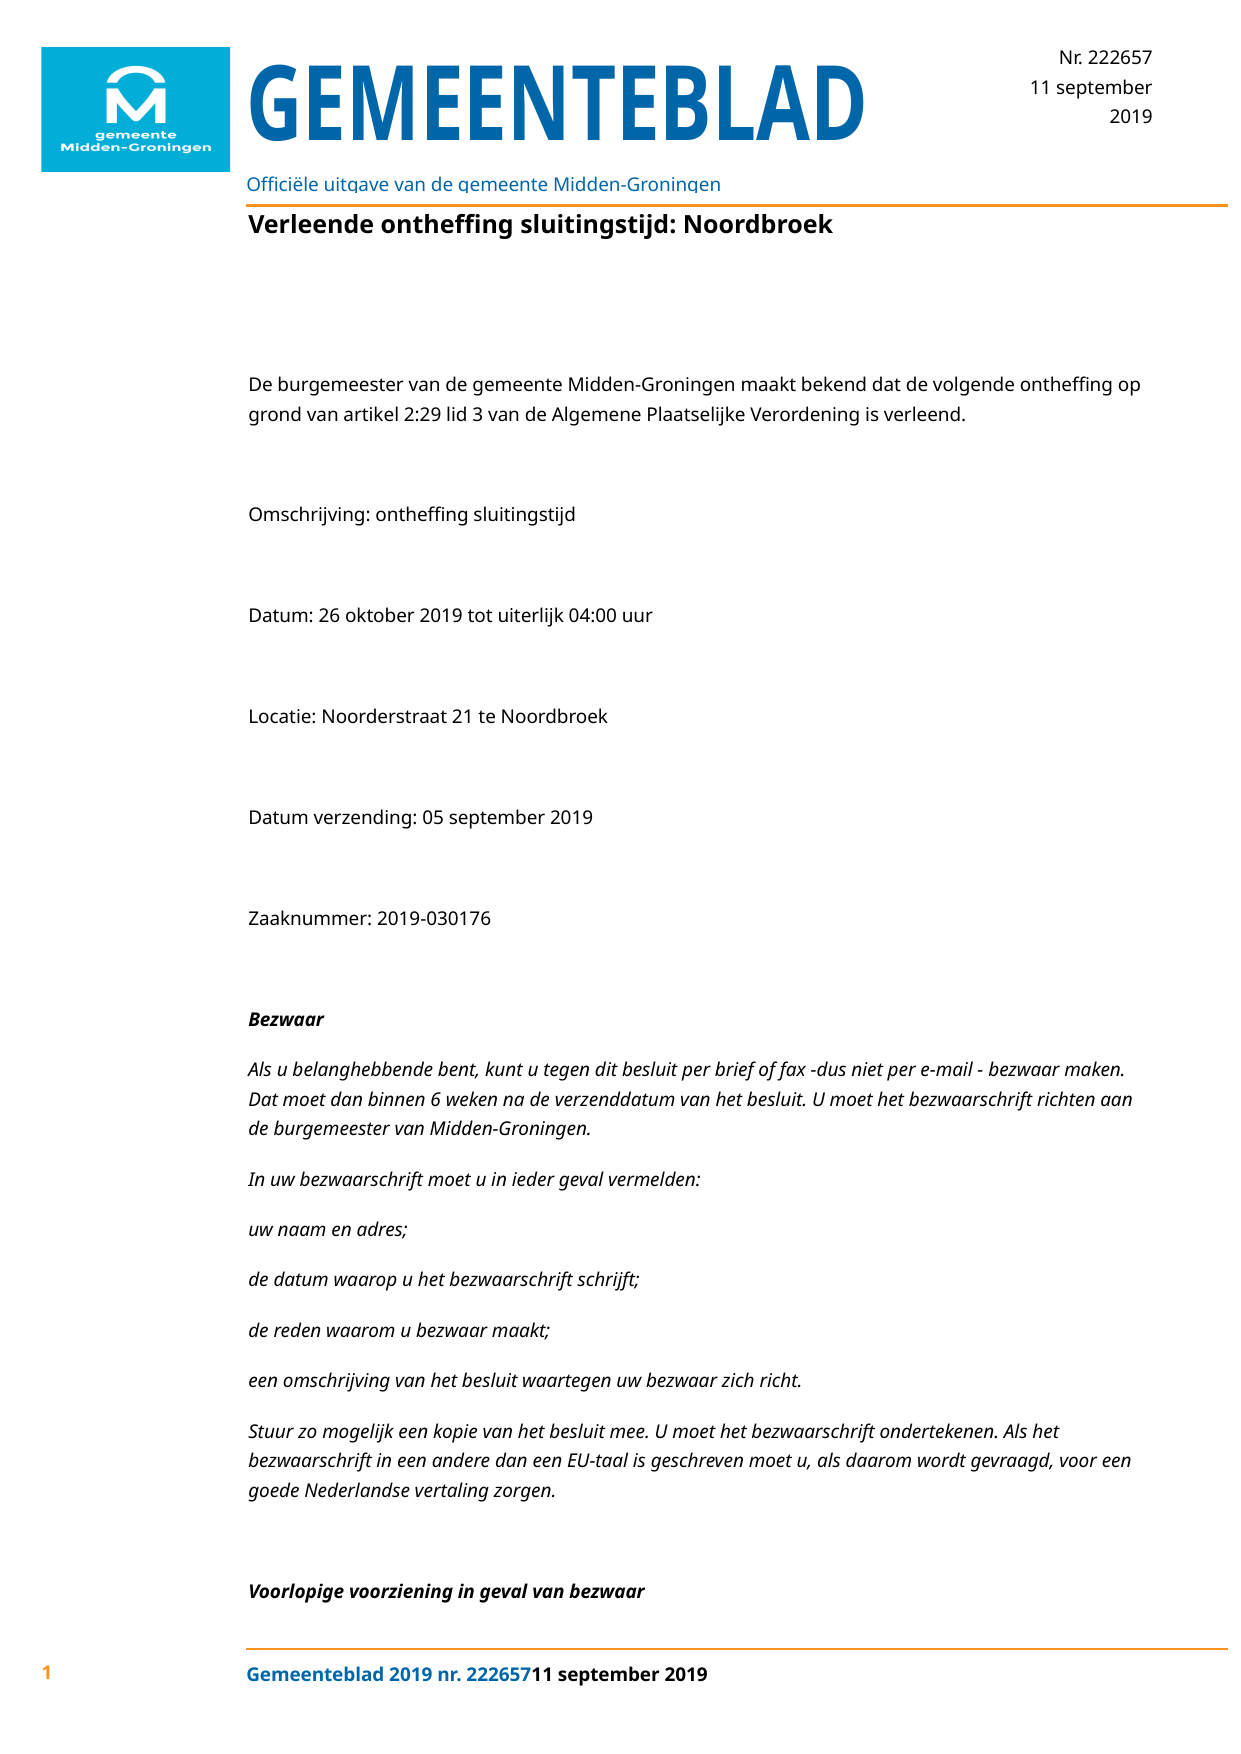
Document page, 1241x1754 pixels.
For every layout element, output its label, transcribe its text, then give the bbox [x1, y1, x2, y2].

text uw naam en adres; [248, 1216, 1152, 1242]
text De burgemeester van de gemeente Midden-Groningen maakt bekend dat de volgende ontheffing op grond van artikel 2:29 lid 3 van de Algemene Plaatselijke Verordening is verleend. [248, 371, 1152, 426]
text Als u belanghebbende bent, kunt u tegen dit besluit per brief of fax -dus niet per e-mail - bezwaar maken. Dat moet dan binnen 6 weken na de verzenddatum van het besluit. U moet het bezwaarschrift richten aan de burgemeester van Midden-Groningen. [248, 1056, 1152, 1141]
text In uw bezwaarschrift moet u in ieder geval vermelden: [248, 1166, 1152, 1191]
text Datum verzending: 05 september 2019 [248, 804, 1152, 830]
text de reden waarom u bezwaar maakt; [248, 1317, 1152, 1343]
picture [184, 146, 190, 153]
text Stuur zo mogelijk een kopie van het besluit mee. U moet het bezwaarschrift ondertekenen. Als het bezwaarschrift in een andere dan een EU-taal is geschreven moet u, als daarom wordt gevraagd, voor een goede Nederlandse vertaling zorgen. [248, 1418, 1152, 1503]
text Omschrijving: ontheffing sluitingstijd [248, 502, 1152, 527]
text Locatie: Noorderstraat 21 te Noordbroek [248, 703, 1152, 729]
text Zaaknummer: 2019-030176 [248, 905, 1152, 931]
picture [107, 89, 165, 122]
text een omschrijving van het besluit waartegen uw bezwaar zich richt. [248, 1367, 1152, 1393]
text Voorlopige voorziening in geval van bezwaar [248, 1578, 1152, 1603]
text Datum: 26 oktober 2019 tot uiterlijk 04:00 uur [248, 602, 1152, 628]
picture [108, 66, 164, 82]
text Verleende ontheffing sluitingstijd: Noordbroek [248, 207, 1152, 241]
text Bezwaar [248, 1006, 1152, 1031]
text de datum waarop u het bezwaarschrift schrijft; [248, 1267, 1152, 1292]
